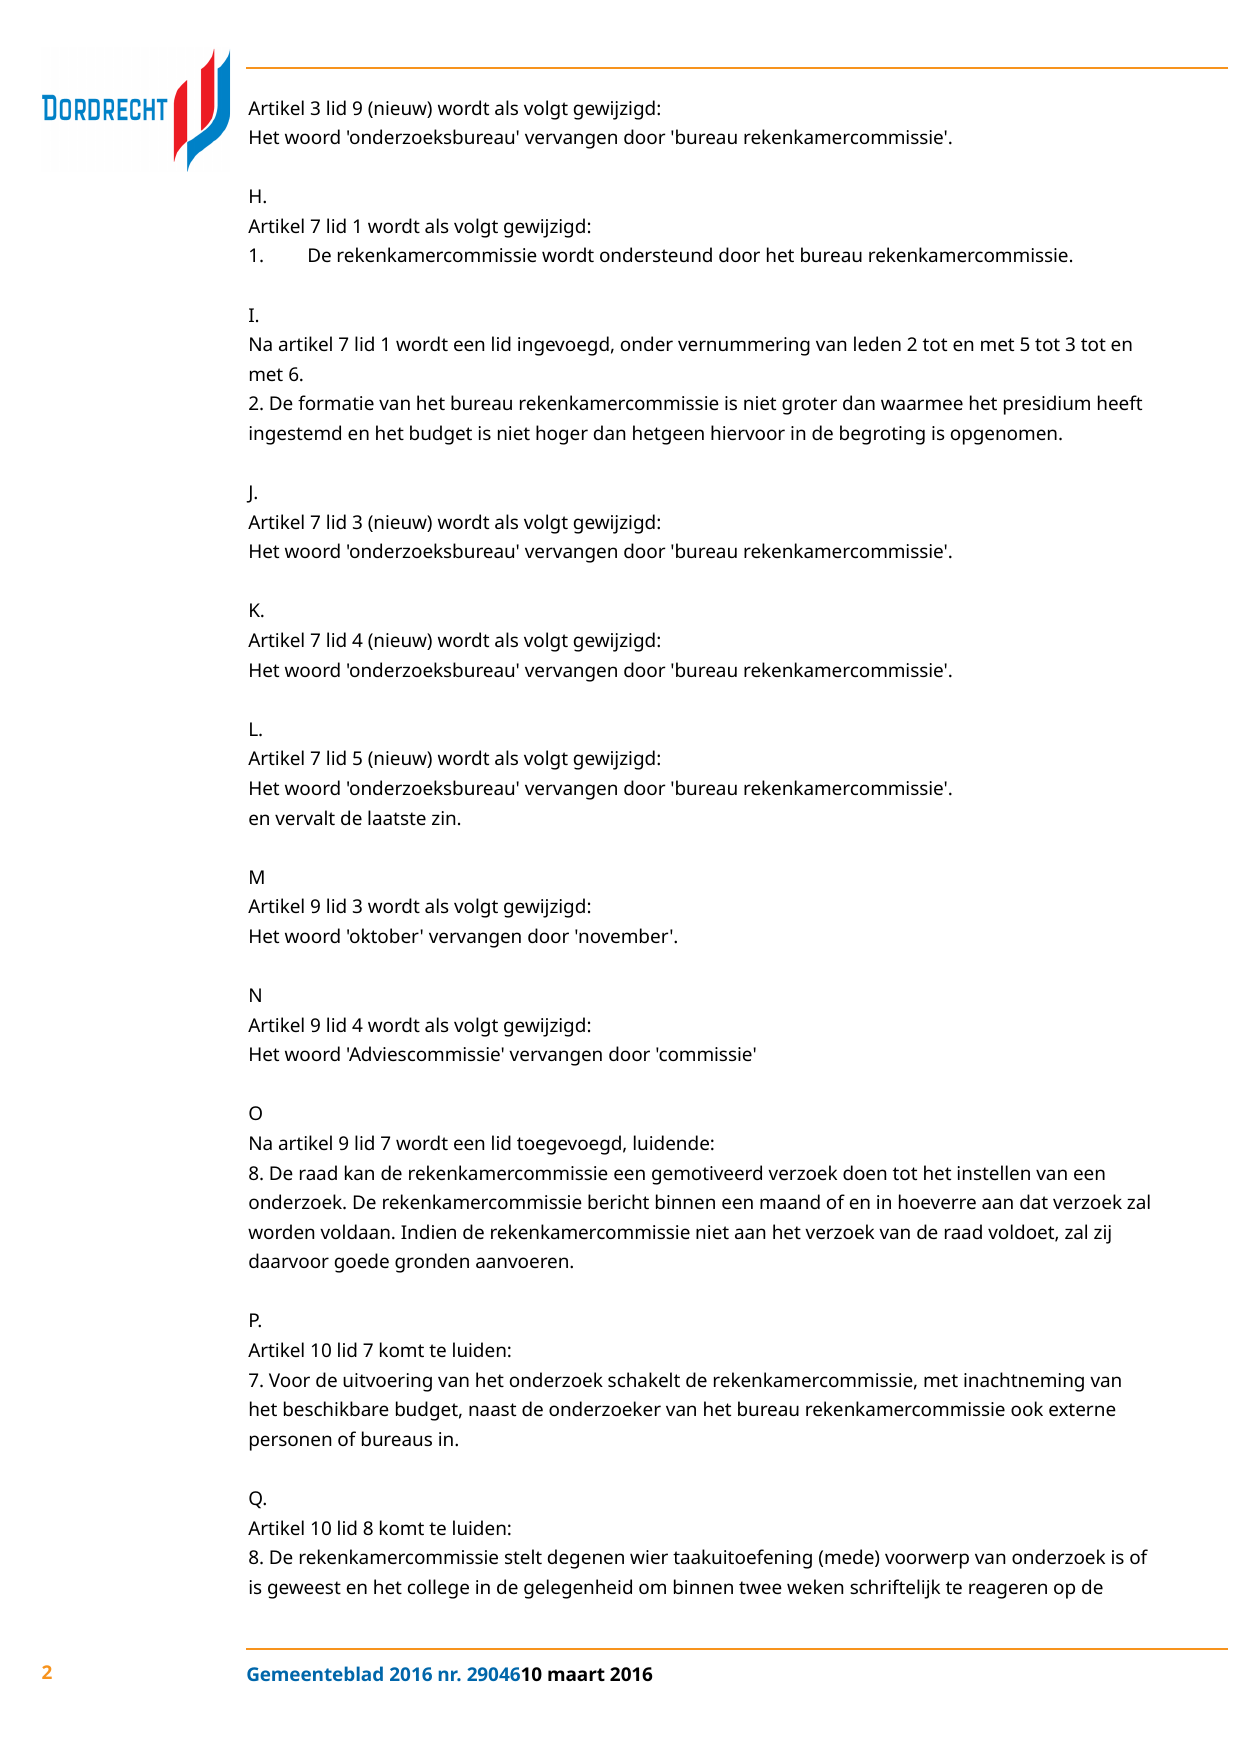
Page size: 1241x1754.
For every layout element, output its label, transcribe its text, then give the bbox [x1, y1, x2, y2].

text Het woord 'onderzoeksbureau' vervangen door 'bureau rekenkamercommissie'. [248, 657, 1152, 683]
text J. [248, 479, 1152, 505]
text Artikel 7 lid 5 (nieuw) wordt als volgt gewijzigd: [248, 746, 1152, 771]
text Artikel 7 lid 1 wordt als volgt gewijzigd: [248, 213, 1152, 239]
text L. [248, 716, 1152, 742]
text 2. De formatie van het bureau rekenkamercommissie is niet groter dan waarmee het presidium heeft ingestemd en het budget is niet hoger dan hetgeen hiervoor in de begroting is opgenomen. [248, 391, 1152, 446]
text I. [248, 302, 1152, 328]
text Artikel 7 lid 3 (nieuw) wordt als volgt gewijzigd: [248, 509, 1152, 535]
text 8. De rekenkamercommissie stelt degenen wier taakuitoefening (mede) voorwerp van onderzoek is of is geweest en het college in de gelegenheid om binnen twee weken schriftelijk te reageren op de [248, 1544, 1152, 1600]
text 7. Voor de uitvoering van het onderzoek schakelt de rekenkamercommissie, met inachtneming van het beschikbare budget, naast de onderzoeker van het bureau rekenkamercommissie ook externe personen of bureaus in. [248, 1367, 1152, 1452]
text Het woord 'oktober' vervangen door 'november'. [248, 923, 1152, 949]
list De rekenkamercommissie wordt ondersteund door het bureau rekenkamercommissie. [248, 243, 1152, 268]
text P. [248, 1308, 1152, 1333]
text O [248, 1101, 1152, 1126]
picture [41, 47, 231, 172]
text en vervalt de laatste zin. [248, 805, 1152, 831]
text Het woord 'onderzoeksbureau' vervangen door 'bureau rekenkamercommissie'. [248, 124, 1152, 150]
text Q. [248, 1485, 1152, 1511]
text Artikel 3 lid 9 (nieuw) wordt als volgt gewijzigd: [248, 95, 1152, 121]
text Artikel 9 lid 3 wordt als volgt gewijzigd: [248, 893, 1152, 919]
text 8. De raad kan de rekenkamercommissie een gemotiveerd verzoek doen tot het instellen van een onderzoek. De rekenkamercommissie bericht binnen een maand of en in hoeverre aan dat verzoek zal worden voldaan. Indien de rekenkamercommissie niet aan het verzoek van de raad voldoet, zal zij daarvoor goede gronden aanvoeren. [248, 1160, 1152, 1274]
text M [248, 864, 1152, 890]
text H. [248, 183, 1152, 209]
text K. [248, 598, 1152, 623]
text Artikel 7 lid 4 (nieuw) wordt als volgt gewijzigd: [248, 627, 1152, 653]
text N [248, 982, 1152, 1008]
text Artikel 10 lid 7 komt te luiden: [248, 1337, 1152, 1363]
text Het woord 'onderzoeksbureau' vervangen door 'bureau rekenkamercommissie'. [248, 775, 1152, 801]
text Na artikel 7 lid 1 wordt een lid ingevoegd, onder vernummering van leden 2 tot en met 5 tot 3 tot en met 6. [248, 331, 1152, 387]
text Artikel 9 lid 4 wordt als volgt gewijzigd: [248, 1012, 1152, 1038]
text Na artikel 9 lid 7 wordt een lid toegevoegd, luidende: [248, 1130, 1152, 1156]
text Het woord 'onderzoeksbureau' vervangen door 'bureau rekenkamercommissie'. [248, 538, 1152, 564]
text Het woord 'Adviescommissie' vervangen door 'commissie' [248, 1041, 1152, 1067]
text Artikel 10 lid 8 komt te luiden: [248, 1515, 1152, 1541]
